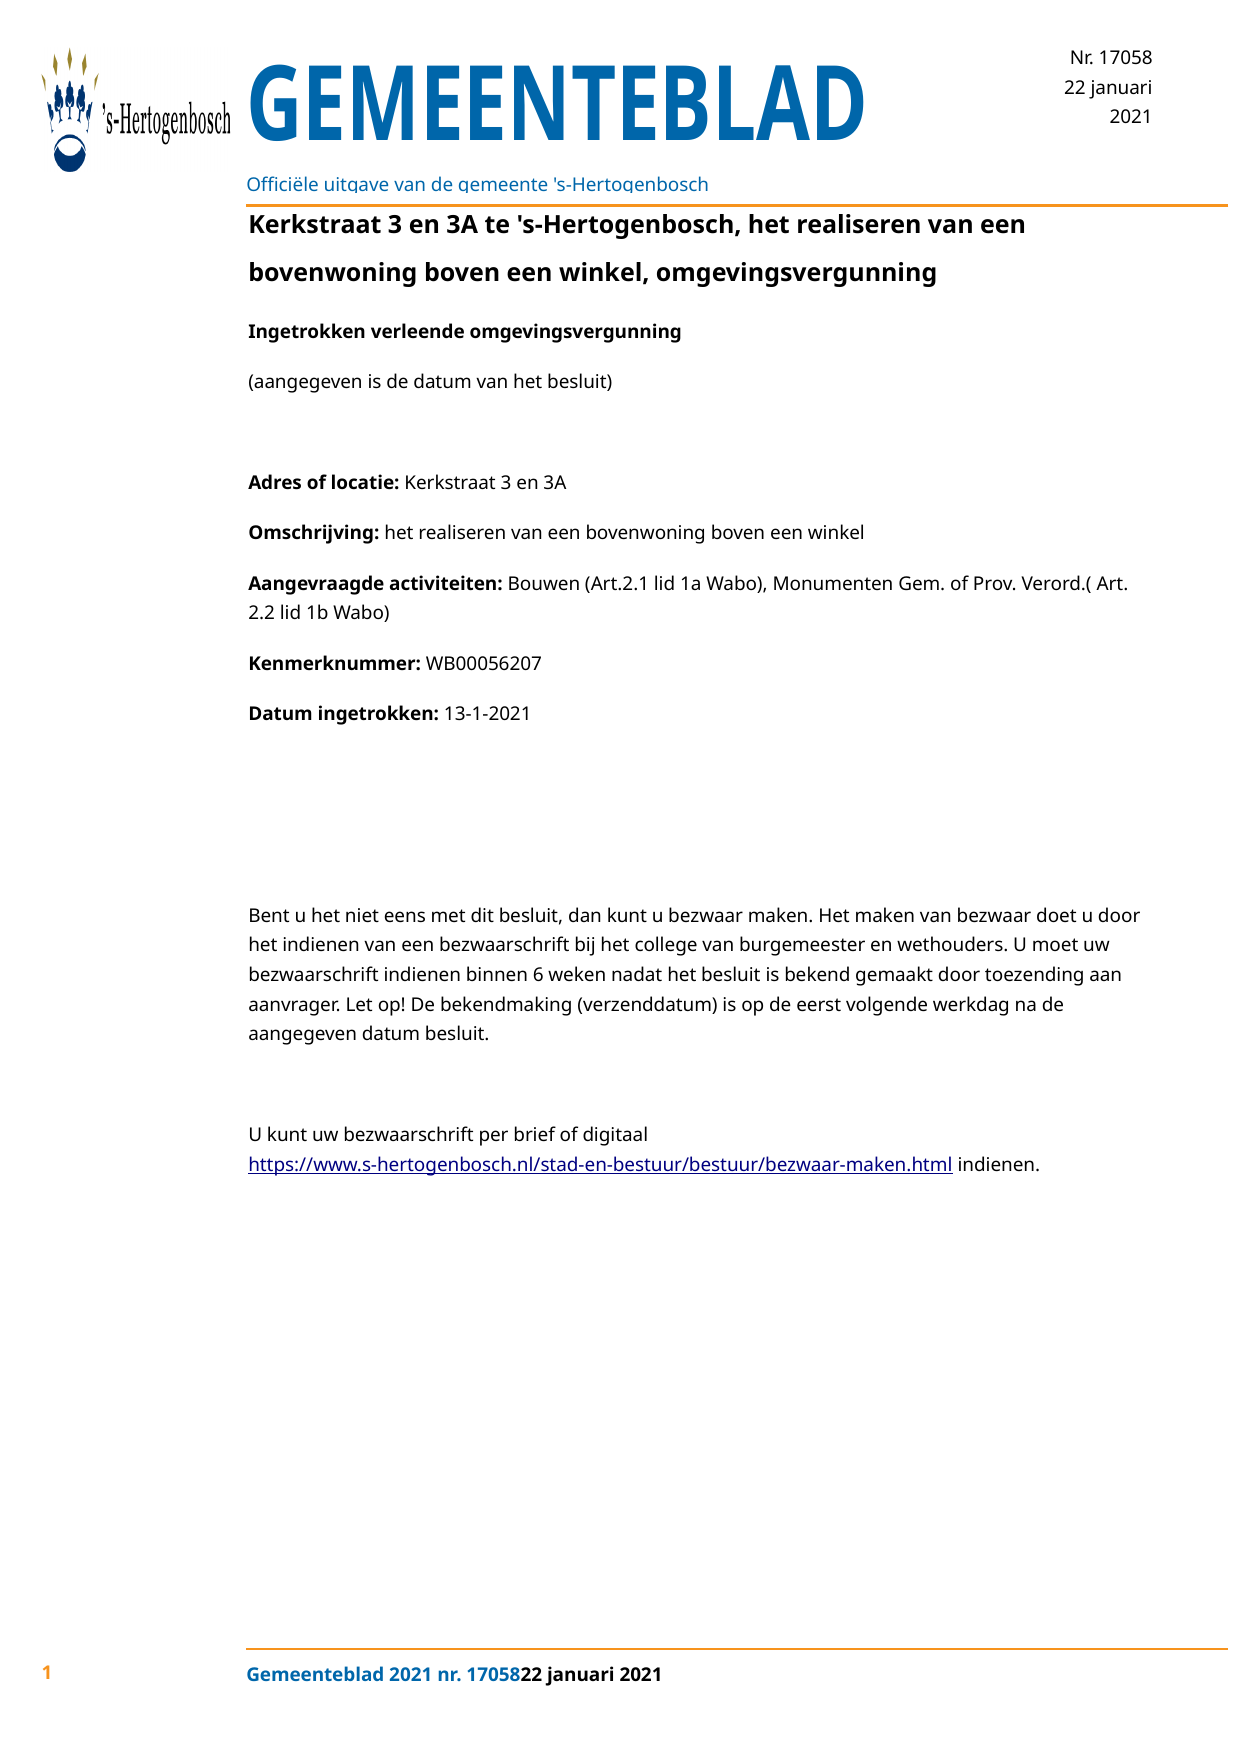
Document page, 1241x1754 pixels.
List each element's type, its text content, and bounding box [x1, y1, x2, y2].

text Kenmerknummer: WB00056207 [248, 650, 1152, 676]
text Ingetrokken verleende omgevingsvergunning [248, 318, 1152, 344]
text Datum ingetrokken: 13-1-2021 [248, 700, 1152, 726]
text Adres of locatie: Kerkstraat 3 en 3A [248, 469, 1152, 495]
text Bent u het niet eens met dit besluit, dan kunt u bezwaar maken. Het maken van bezwaar doet u door het indienen van een bezwaarschrift bij het college van burgemeester en wethouders. U moet uw bezwaarschrift indienen binnen 6 weken nadat het besluit is bekend gemaakt door toezending aan aanvrager. Let op! De bekendmaking (verzenddatum) is op de eerst volgende werkdag na de aangegeven datum besluit. [248, 902, 1152, 1046]
text Omschrijving: het realiseren van een bovenwoning boven een winkel [248, 519, 1152, 545]
text Aangevraagde activiteiten: Bouwen (Art.2.1 lid 1a Wabo), Monumenten Gem. of Prov. Verord.( Art. 2.2 lid 1b Wabo) [248, 570, 1152, 625]
picture [41, 47, 231, 172]
text U kunt uw bezwaarschrift per brief of digitaal https://www.s-hertogenbosch.nl/stad-en-bestuur/bestuur/bezwaar-maken.html indienen. [248, 1121, 1152, 1177]
text Kerkstraat 3 en 3A te 's-Hertogenbosch, het realiseren van een bovenwoning boven een winkel, omgevingsvergunning [248, 207, 1152, 288]
text (aangegeven is de datum van het besluit) [248, 368, 1152, 394]
